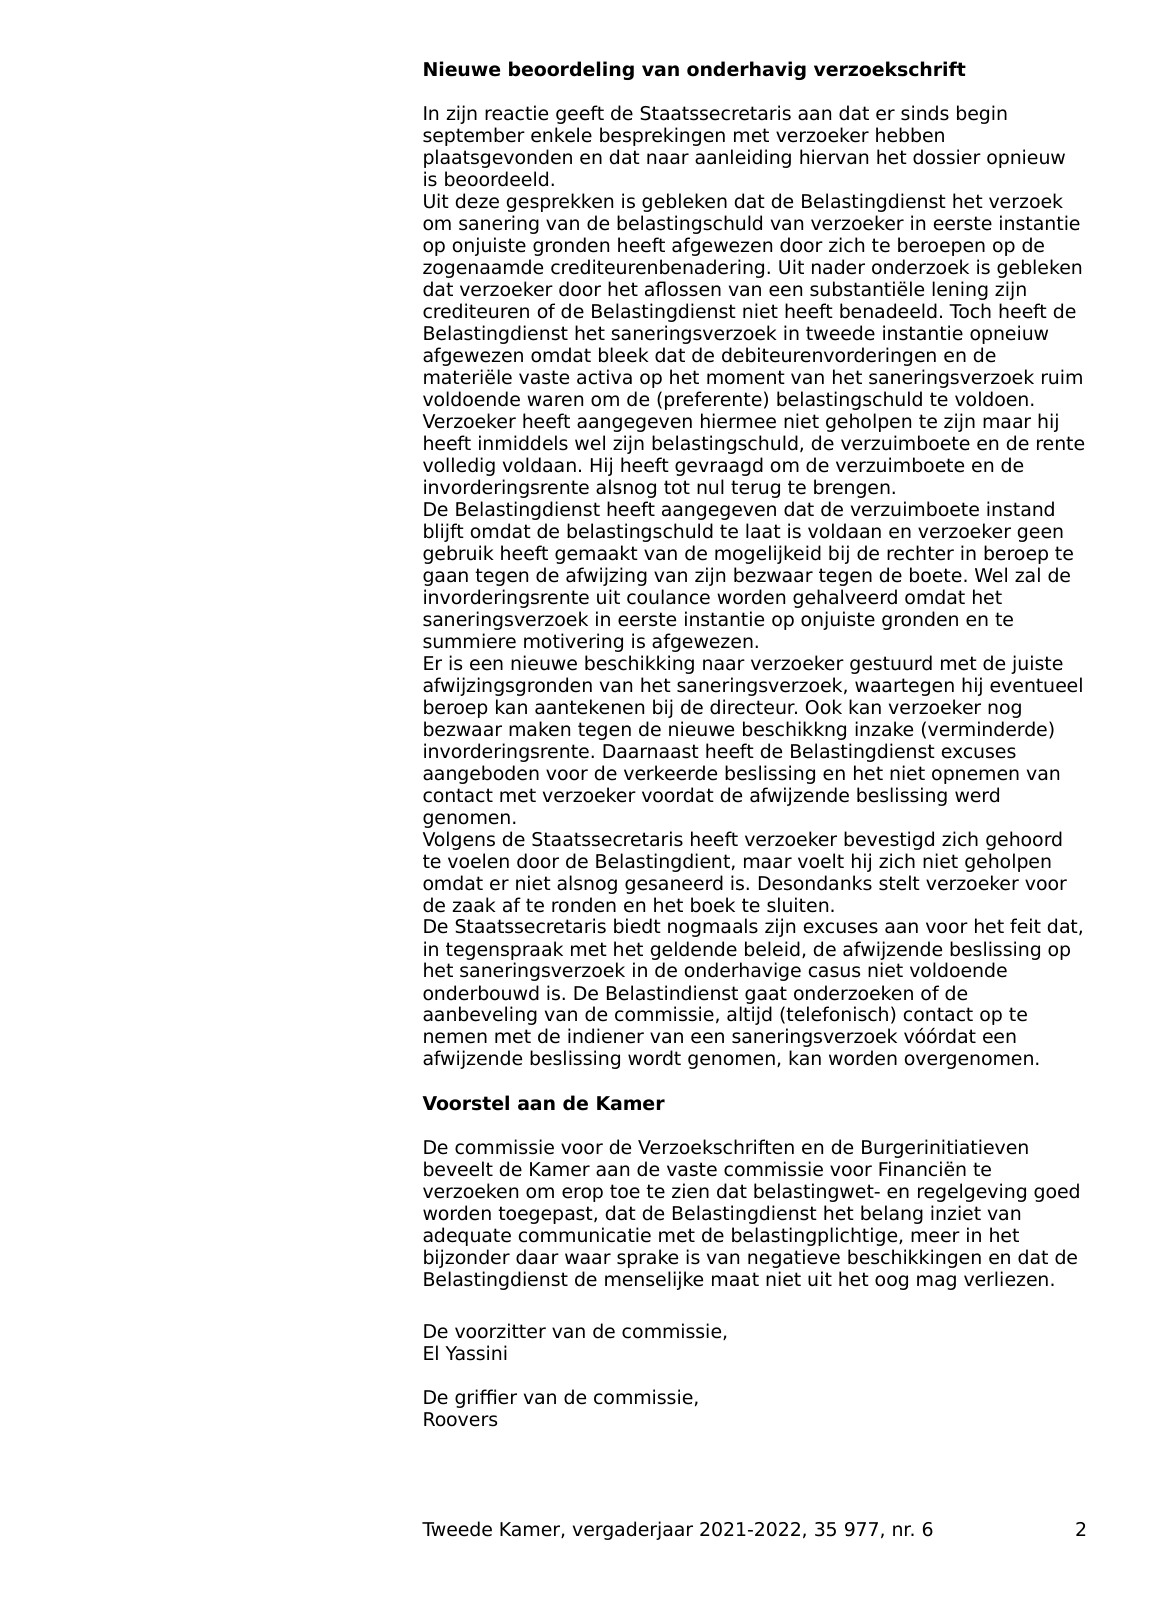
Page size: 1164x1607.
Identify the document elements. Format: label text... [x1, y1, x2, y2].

text De commissie voor de Verzoekschriften en de Burgerinitiatieven beveelt de Kamer aan de vaste commissie voor Financiën te verzoeken om erop toe te zien dat belastingwet- en regelgeving goed worden toegepast, dat de Belastingdienst het belang inziet van adequate communicatie met de belastingplichtige, meer in het bijzonder daar waar sprake is van negatieve beschikkingen en dat de Belastingdienst de menselijke maat niet uit het oog mag verliezen. [422, 1137, 1087, 1291]
subtitle Voorstel aan de Kamer [422, 1092, 1087, 1114]
subtitle Nieuwe beoordeling van onderhavig verzoekschrift [422, 59, 1087, 81]
text De griffier van de commissie, Roovers [422, 1387, 1087, 1431]
text Volgens de Staatssecretaris heeft verzoeker bevestigd zich gehoord te voelen door de Belastingdient, maar voelt hij zich niet geholpen omdat er niet alsnog gesaneerd is. Desondanks stelt verzoeker voor de zaak af te ronden en het boek te sluiten. [422, 828, 1087, 916]
text De voorzitter van de commissie, El Yassini [422, 1321, 1087, 1364]
text Uit deze gesprekken is gebleken dat de Belastingdienst het verzoek om sanering van de belastingschuld van verzoeker in eerste instantie op onjuiste gronden heeft afgewezen door zich te beroepen op de zogenaamde crediteurenbenadering. Uit nader onderzoek is gebleken dat verzoeker door het aflossen van een substantiële lening zijn crediteuren of de Belastingdienst niet heeft benadeeld. Toch heeft de Belastingdienst het saneringsverzoek in tweede instantie opneiuw afgewezen omdat bleek dat de debiteurenvorderingen en de materiële vaste activa op het moment van het saneringsverzoek ruim voldoende waren om de (preferente) belastingschuld te voldoen. Verzoeker heeft aangegeven hiermee niet geholpen te zijn maar hij heeft inmiddels wel zijn belastingschuld, de verzuimboete en de rente volledig voldaan. Hij heeft gevraagd om de verzuimboete en de invorderingsrente alsnog tot nul terug te brengen. [422, 191, 1087, 499]
text De Belastingdienst heeft aangegeven dat de verzuimboete instand blijft omdat de belastingschuld te laat is voldaan en verzoeker geen gebruik heeft gemaakt van de mogelijkeid bij de rechter in beroep te gaan tegen de afwijzing van zijn bezwaar tegen de boete. Wel zal de invorderingsrente uit coulance worden gehalveerd omdat het saneringsverzoek in eerste instantie op onjuiste gronden en te summiere motivering is afgewezen. [422, 499, 1087, 653]
text De Staatssecretaris biedt nogmaals zijn excuses aan voor het feit dat, in tegenspraak met het geldende beleid, de afwijzende beslissing op het saneringsverzoek in de onderhavige casus niet voldoende onderbouwd is. De Belastindienst gaat onderzoeken of de aanbeveling van de commissie, altijd (telefonisch) contact op te nemen met de indiener van een saneringsverzoek vóórdat een afwijzende beslissing wordt genomen, kan worden overgenomen. [422, 916, 1087, 1070]
text In zijn reactie geeft de Staatssecretaris aan dat er sinds begin september enkele besprekingen met verzoeker hebben plaatsgevonden en dat naar aanleiding hiervan het dossier opnieuw is beoordeeld. [422, 103, 1087, 191]
text Er is een nieuwe beschikking naar verzoeker gestuurd met de juiste afwijzingsgronden van het saneringsverzoek, waartegen hij eventueel beroep kan aantekenen bij de directeur. Ook kan verzoeker nog bezwaar maken tegen de nieuwe beschikkng inzake (verminderde) invorderingsrente. Daarnaast heeft de Belastingdienst excuses aangeboden voor de verkeerde beslissing en het niet opnemen van contact met verzoeker voordat de afwijzende beslissing werd genomen. [422, 653, 1087, 828]
